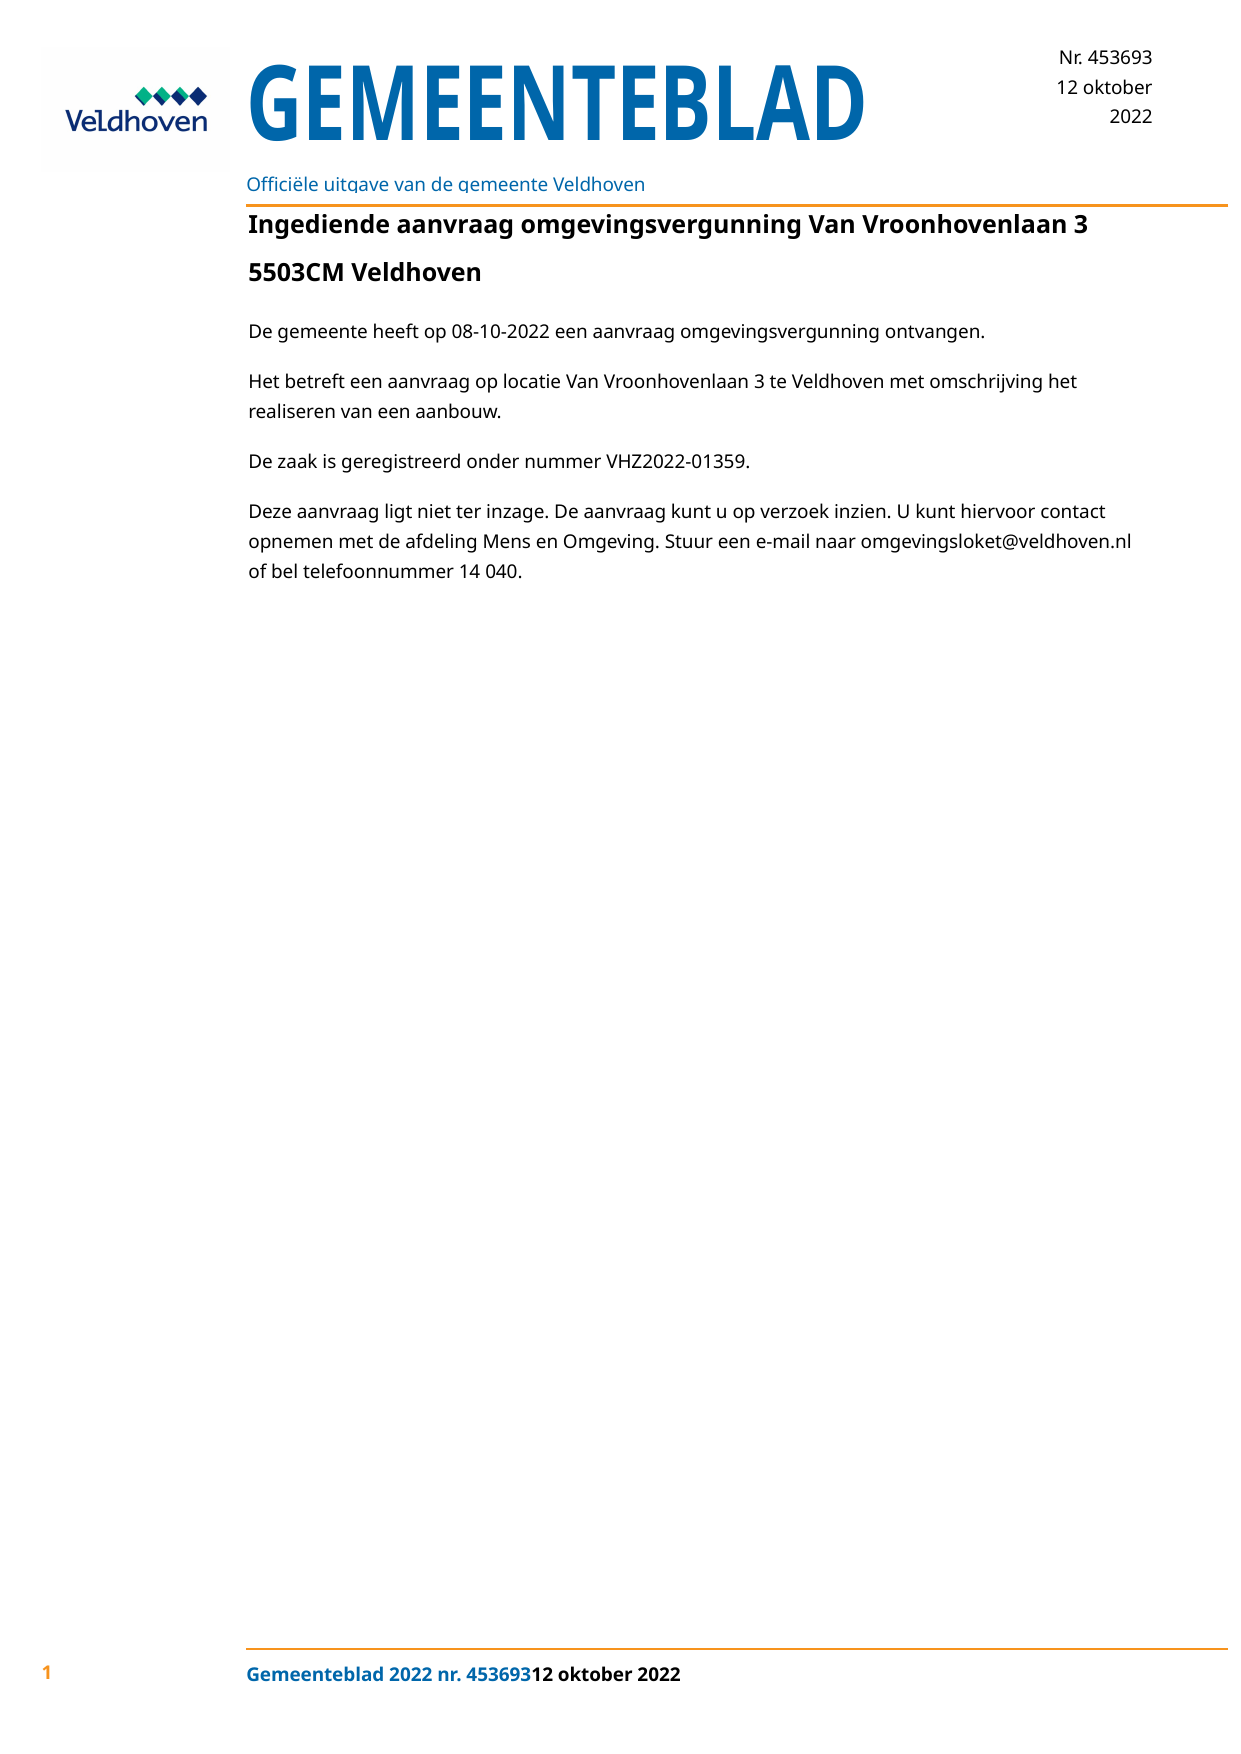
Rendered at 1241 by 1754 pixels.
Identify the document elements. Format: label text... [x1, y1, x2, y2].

picture [41, 47, 231, 172]
text De gemeente heeft op 08-10-2022 een aanvraag omgevingsvergunning ontvangen. [248, 318, 1152, 344]
text Deze aanvraag ligt niet ter inzage. De aanvraag kunt u op verzoek inzien. U kunt hiervoor contact opnemen met de afdeling Mens en Omgeving. Stuur een e-mail naar omgevingsloket@veldhoven.nl of bel telefoonnummer 14 040. [248, 499, 1152, 584]
text Het betreft een aanvraag op locatie Van Vroonhovenlaan 3 te Veldhoven met omschrijving het realiseren van een aanbouw. [248, 368, 1152, 424]
text Ingediende aanvraag omgevingsvergunning Van Vroonhovenlaan 3 5503CM Veldhoven [248, 207, 1152, 288]
text De zaak is geregistreerd onder nummer VHZ2022-01359. [248, 448, 1152, 474]
